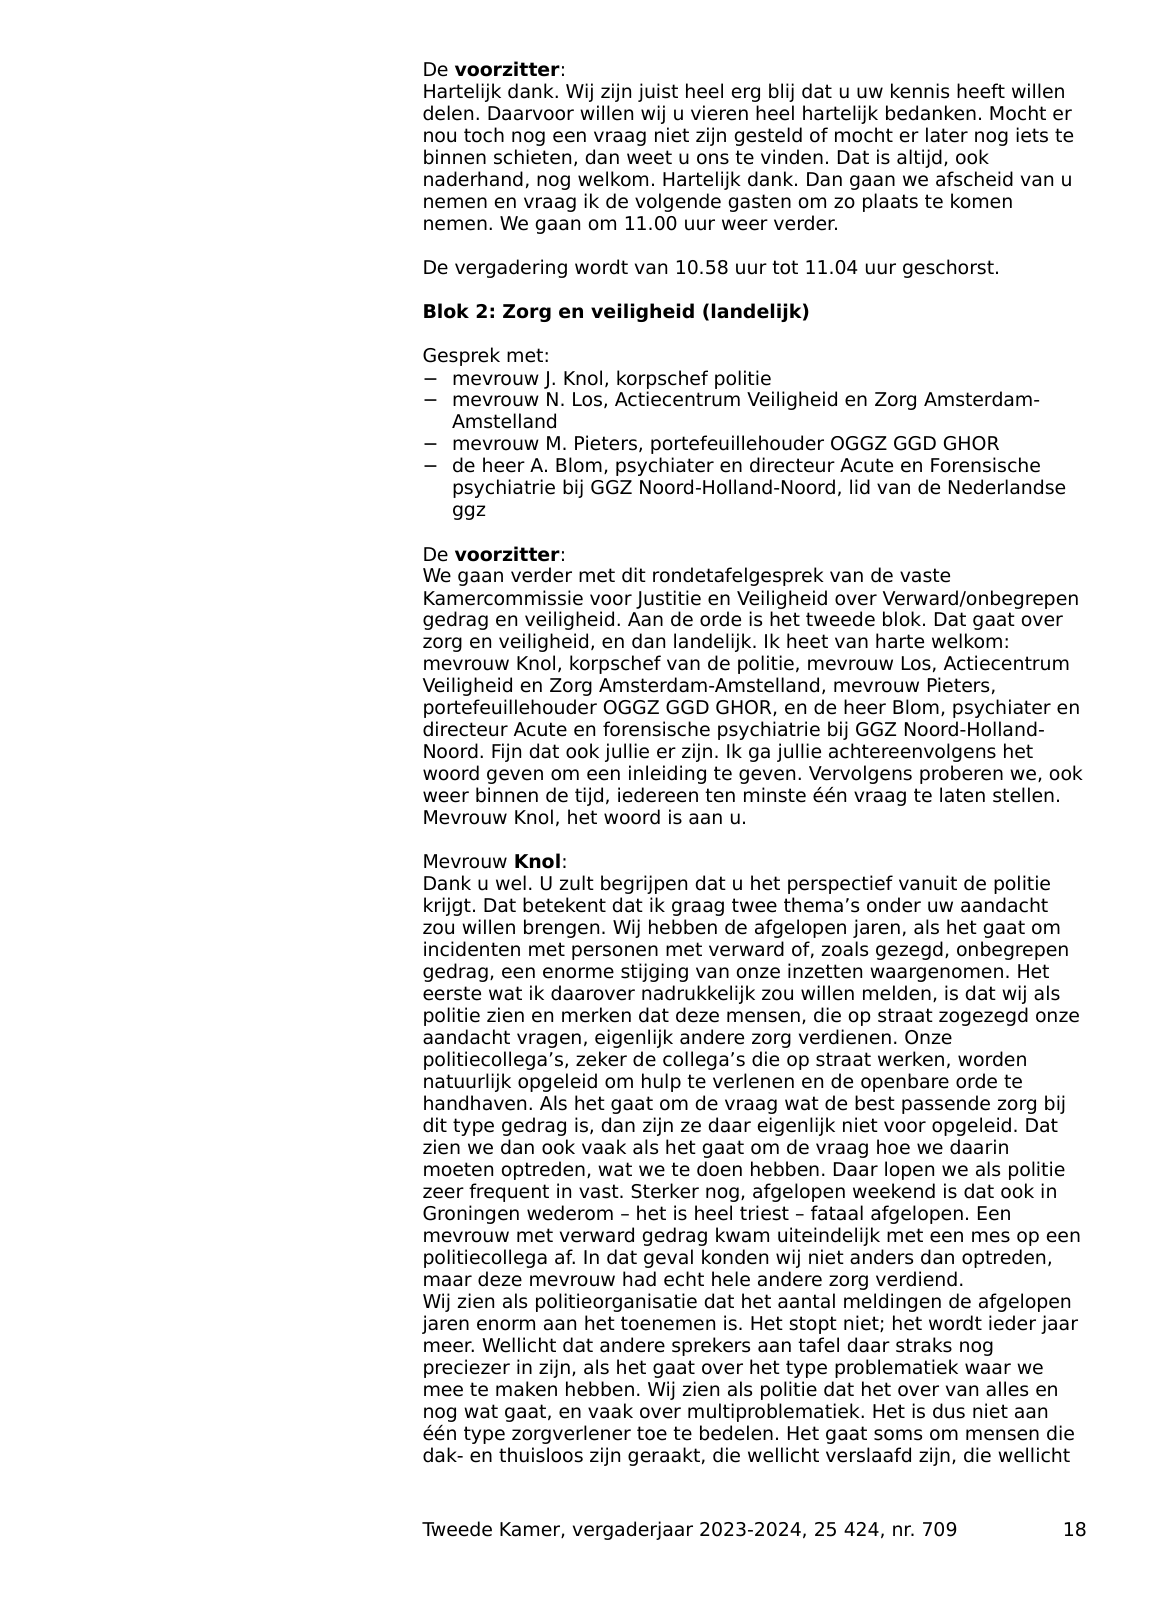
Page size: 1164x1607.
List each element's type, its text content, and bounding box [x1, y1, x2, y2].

text Mevrouw Knol, het woord is aan u. [422, 807, 1087, 829]
text − mevrouw M. Pieters, portefeuillehouder OGGZ GGD GHOR [422, 433, 1087, 455]
text Hartelijk dank. Wij zijn juist heel erg blij dat u uw kennis heeft willen delen. Daarvoor willen wij u vieren heel hartelijk bedanken. Mocht er nou toch nog een vraag niet zijn gesteld of mocht er later nog iets te binnen schieten, dan weet u ons te vinden. Dat is altijd, ook naderhand, nog welkom. Hartelijk dank. Dan gaan we afscheid van u nemen en vraag ik de volgende gasten om zo plaats te komen nemen. We gaan om 11.00 uur weer verder. [422, 81, 1087, 235]
text Wij zien als politieorganisatie dat het aantal meldingen de afgelopen jaren enorm aan het toenemen is. Het stopt niet; het wordt ieder jaar meer. Wellicht dat andere sprekers aan tafel daar straks nog preciezer in zijn, als het gaat over het type problematiek waar we mee te maken hebben. Wij zien als politie dat het over van alles en nog wat gaat, en vaak over multiproblematiek. Het is dus niet aan één type zorgverlener toe te bedelen. Het gaat soms om mensen die dak- en thuisloos zijn geraakt, die wellicht verslaafd zijn, die wellicht [422, 1291, 1087, 1467]
text Mevrouw Knol: [422, 851, 1087, 873]
text Gesprek met: [422, 345, 1087, 367]
subtitle Blok 2: Zorg en veiligheid (landelijk) [422, 301, 1087, 323]
text De voorzitter: [422, 543, 1087, 565]
text − mevrouw J. Knol, korpschef politie [422, 367, 1087, 389]
text − mevrouw N. Los, Actiecentrum Veiligheid en Zorg Amsterdam-Amstelland [422, 389, 1087, 433]
text We gaan verder met dit rondetafelgesprek van de vaste Kamercommissie voor Justitie en Veiligheid over Verward/onbegrepen gedrag en veiligheid. Aan de orde is het tweede blok. Dat gaat over zorg en veiligheid, en dan landelijk. Ik heet van harte welkom: mevrouw Knol, korpschef van de politie, mevrouw Los, Actiecentrum Veiligheid en Zorg Amsterdam-Amstelland, mevrouw Pieters, portefeuillehouder OGGZ GGD GHOR, en de heer Blom, psychiater en directeur Acute en forensische psychiatrie bij GGZ Noord-Holland-Noord. Fijn dat ook jullie er zijn. Ik ga jullie achtereenvolgens het woord geven om een inleiding te geven. Vervolgens proberen we, ook weer binnen de tijd, iedereen ten minste één vraag te laten stellen. [422, 565, 1087, 807]
text − de heer A. Blom, psychiater en directeur Acute en Forensische psychiatrie bij GGZ Noord-Holland-Noord, lid van de Nederlandse ggz [422, 455, 1087, 521]
text De voorzitter: [422, 59, 1087, 81]
text Dank u wel. U zult begrijpen dat u het perspectief vanuit de politie krijgt. Dat betekent dat ik graag twee thema’s onder uw aandacht zou willen brengen. Wij hebben de afgelopen jaren, als het gaat om incidenten met personen met verward of, zoals gezegd, onbegrepen gedrag, een enorme stijging van onze inzetten waargenomen. Het eerste wat ik daarover nadrukkelijk zou willen melden, is dat wij als politie zien en merken dat deze mensen, die op straat zogezegd onze aandacht vragen, eigenlijk andere zorg verdienen. Onze politiecollega’s, zeker de collega’s die op straat werken, worden natuurlijk opgeleid om hulp te verlenen en de openbare orde te handhaven. Als het gaat om de vraag wat de best passende zorg bij dit type gedrag is, dan zijn ze daar eigenlijk niet voor opgeleid. Dat zien we dan ook vaak als het gaat om de vraag hoe we daarin moeten optreden, wat we te doen hebben. Daar lopen we als politie zeer frequent in vast. Sterker nog, afgelopen weekend is dat ook in Groningen wederom – het is heel triest – fataal afgelopen. Een mevrouw met verward gedrag kwam uiteindelijk met een mes op een politiecollega af. In dat geval konden wij niet anders dan optreden, maar deze mevrouw had echt hele andere zorg verdiend. [422, 873, 1087, 1291]
text De vergadering wordt van 10.58 uur tot 11.04 uur geschorst. [422, 257, 1087, 279]
